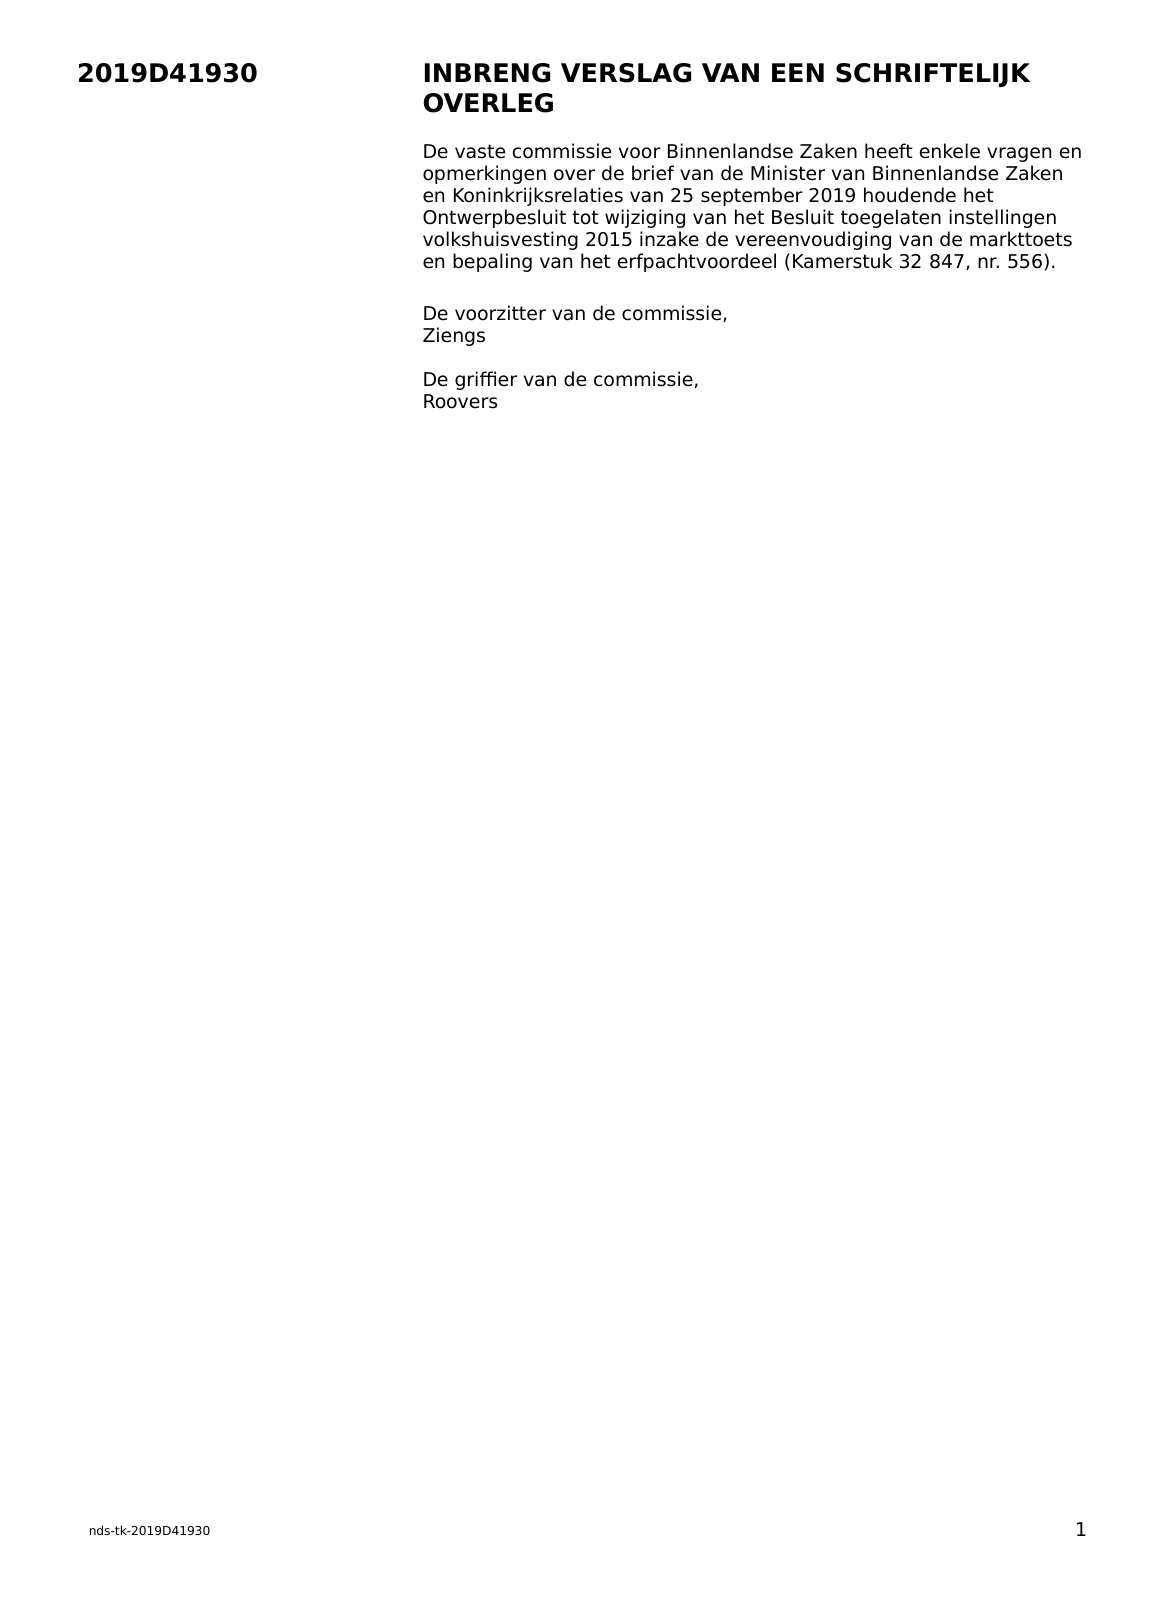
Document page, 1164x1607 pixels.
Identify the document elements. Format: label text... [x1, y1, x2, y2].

text De voorzitter van de commissie, Ziengs [422, 302, 1087, 346]
text De vaste commissie voor Binnenlandse Zaken heeft enkele vragen en opmerkingen over de brief van de Minister van Binnenlandse Zaken en Koninkrijksrelaties van 25 september 2019 houdende het Ontwerpbesluit tot wijziging van het Besluit toegelaten instellingen volkshuisvesting 2015 inzake de vereenvoudiging van de markttoets en bepaling van het erfpachtvoordeel (Kamerstuk 32 847, nr. 556). [422, 141, 1087, 272]
text nds-tk-2019D41930 [88, 1524, 323, 1538]
text 2019D41930 INBRENG VERSLAG VAN EEN SCHRIFTELIJK OVERLEG [77, 59, 1087, 118]
text De griffier van de commissie, Roovers [422, 369, 1087, 413]
